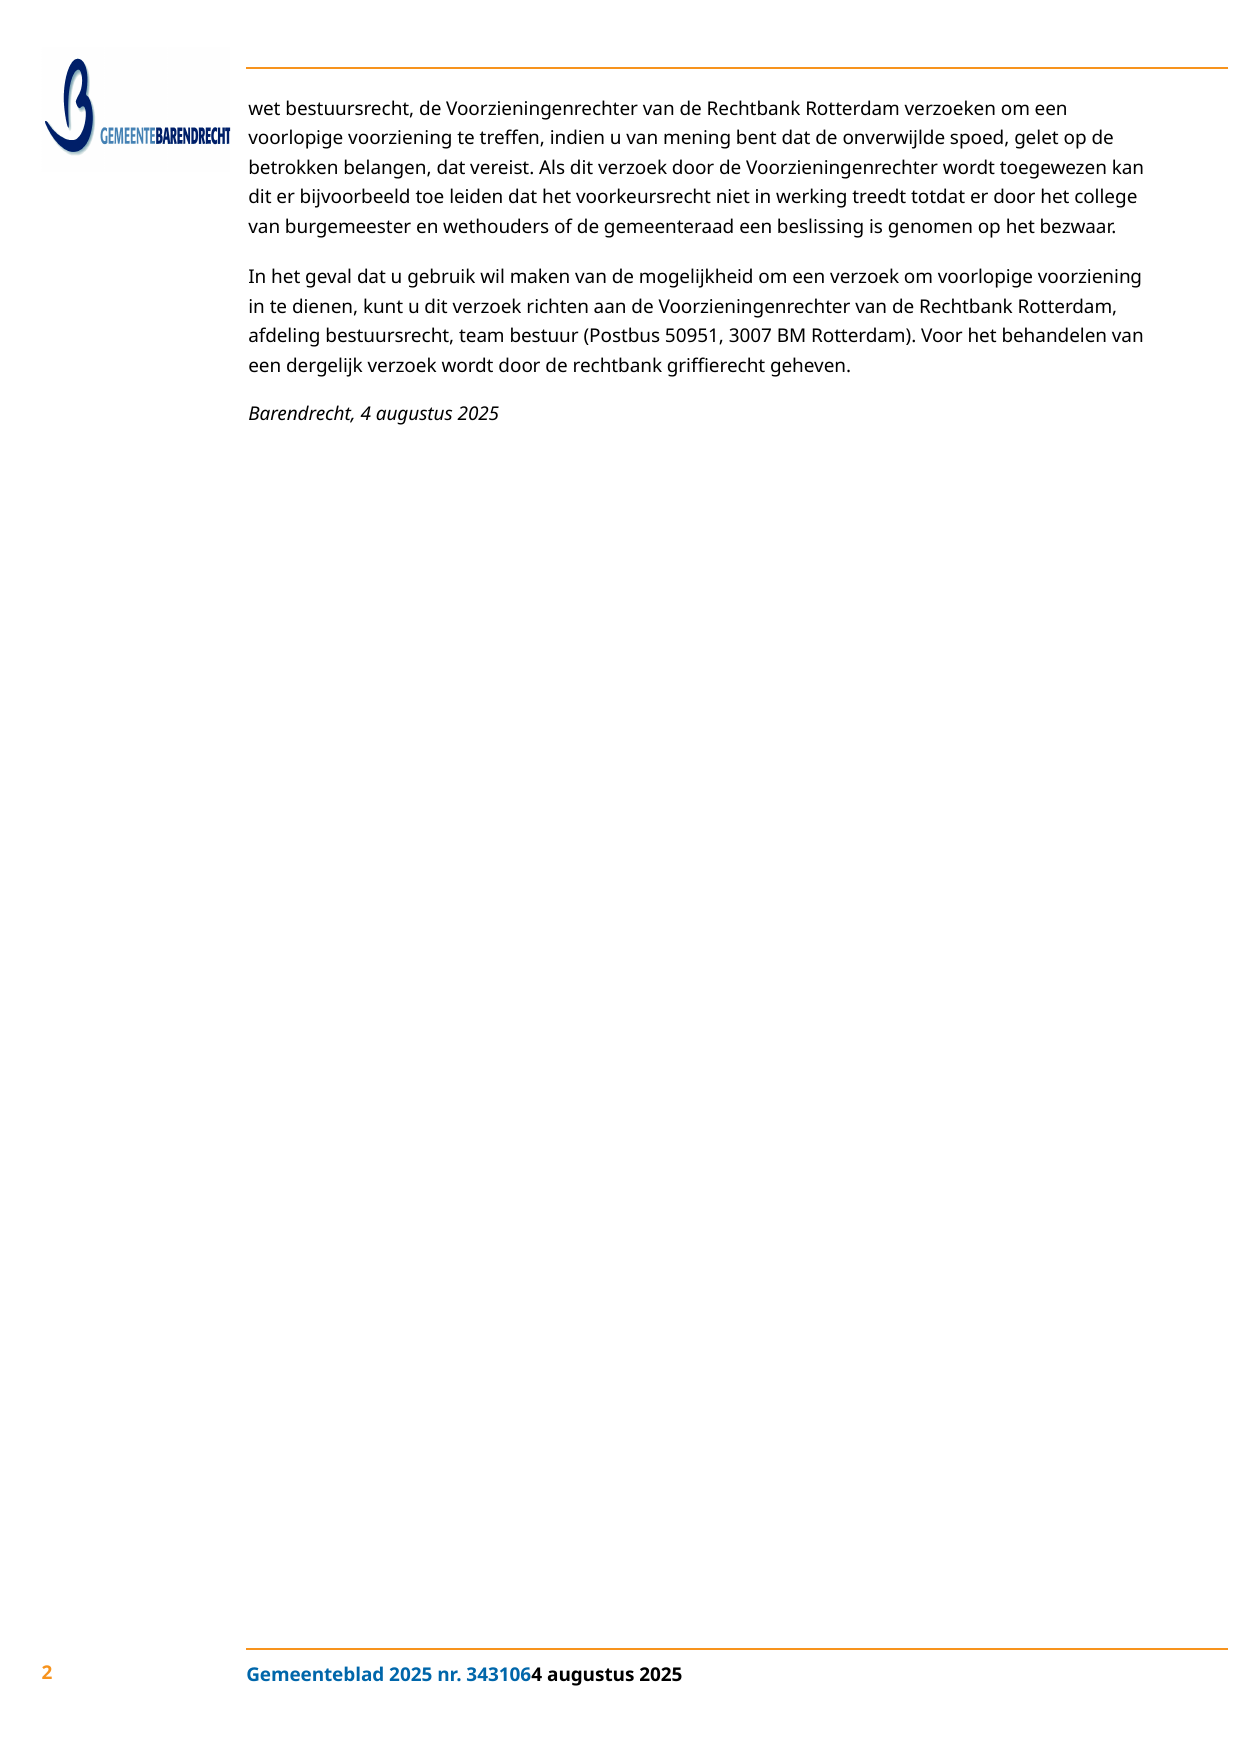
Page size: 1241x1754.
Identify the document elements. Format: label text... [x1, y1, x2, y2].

text Barendrecht, 4 augustus 2025 [248, 400, 1152, 426]
picture [41, 47, 231, 172]
text In het geval dat u gebruik wil maken van de mogelijkheid om een verzoek om voorlopige voorziening in te dienen, kunt u dit verzoek richten aan de Voorzieningenrechter van de Rechtbank Rotterdam, afdeling bestuursrecht, team bestuur (Postbus 50951, 3007 BM Rotterdam). Voor het behandelen van een dergelijk verzoek wordt door de rechtbank griffierecht geheven. [248, 263, 1152, 378]
text wet bestuursrecht, de Voorzieningenrechter van de Rechtbank Rotterdam verzoeken om een voorlopige voorziening te treffen, indien u van mening bent dat de onverwijlde spoed, gelet op de betrokken belangen, dat vereist. Als dit verzoek door de Voorzieningenrechter wordt toegewezen kan dit er bijvoorbeeld toe leiden dat het voorkeursrecht niet in werking treedt totdat er door het college van burgemeester en wethouders of de gemeenteraad een beslissing is genomen op het bezwaar. [248, 95, 1152, 239]
